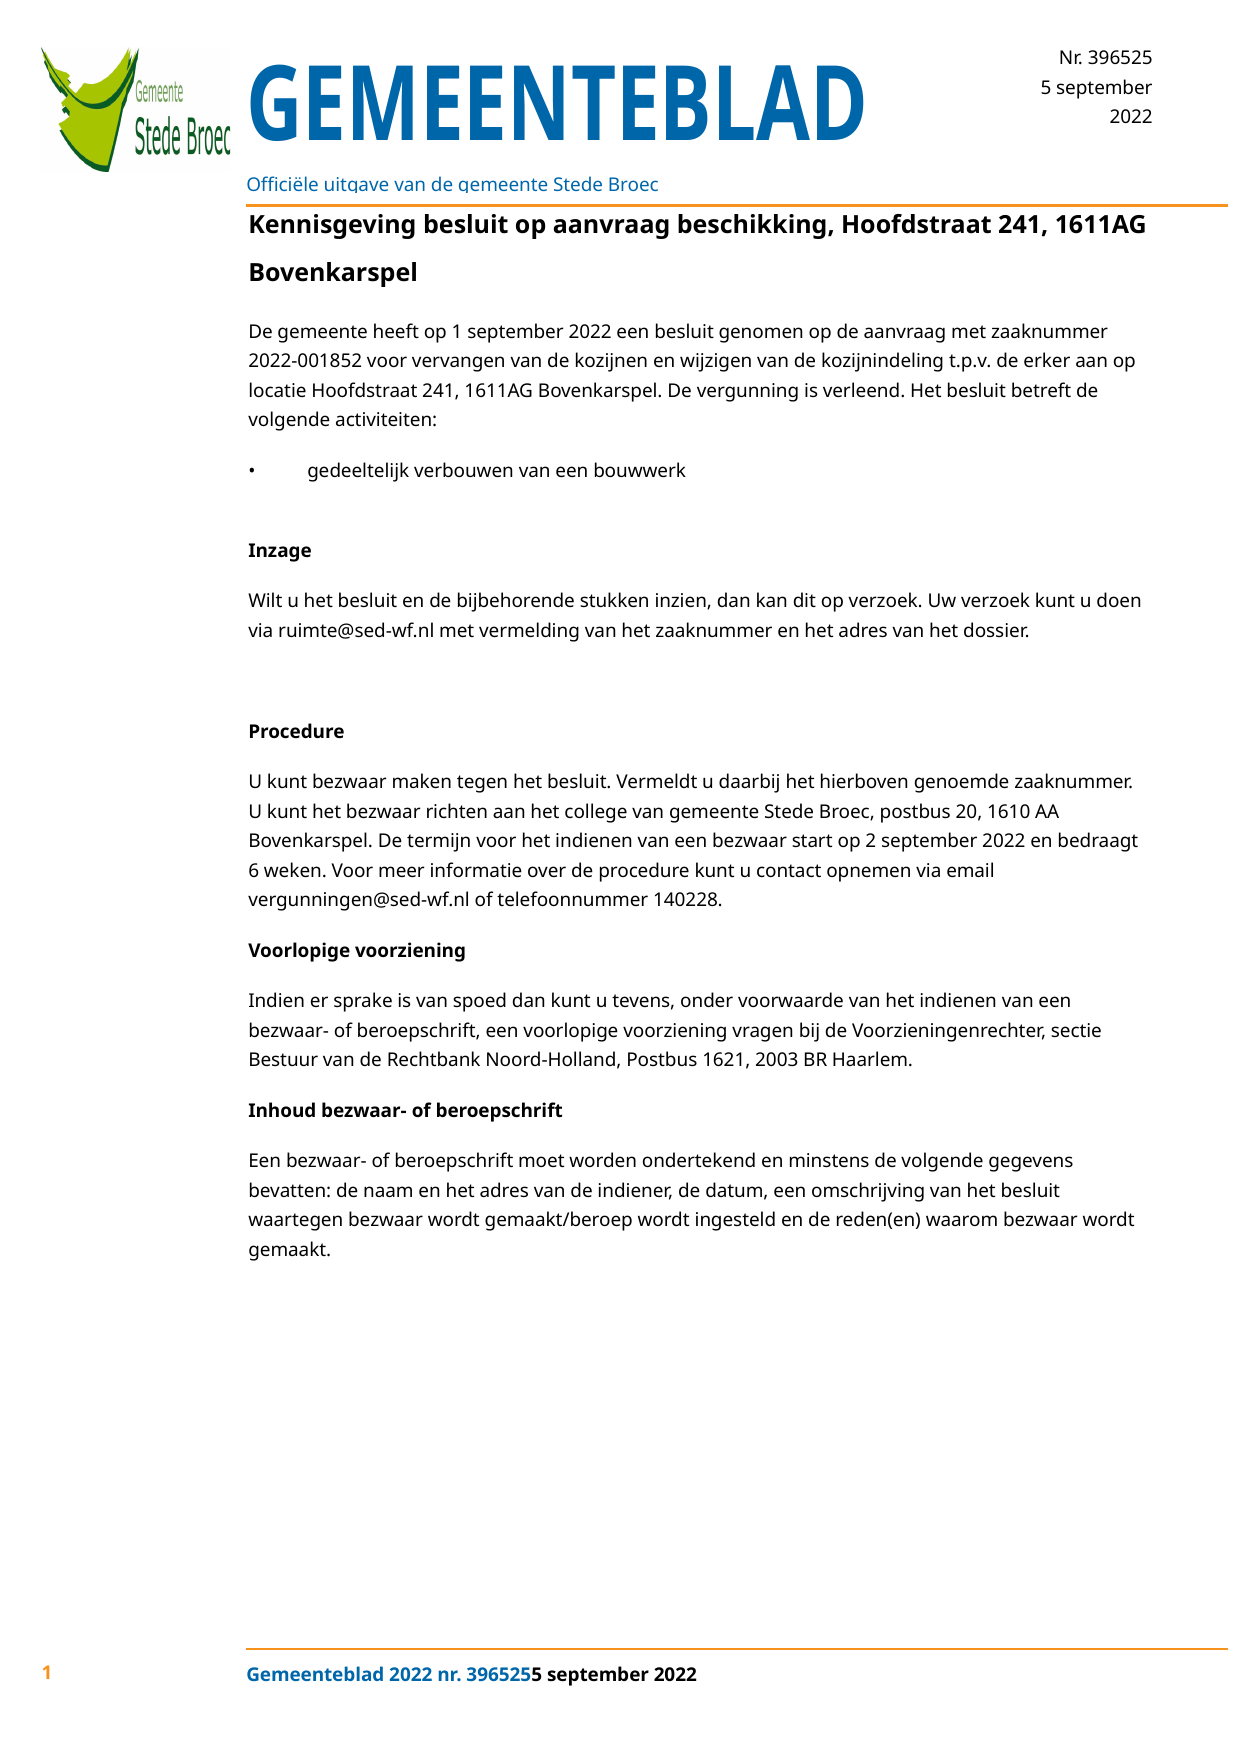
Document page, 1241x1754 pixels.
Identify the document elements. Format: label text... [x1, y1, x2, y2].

text U kunt bezwaar maken tegen het besluit. Vermeldt u daarbij het hierboven genoemde zaaknummer. U kunt het bezwaar richten aan het college van gemeente Stede Broec, postbus 20, 1610 AA Bovenkarspel. De termijn voor het indienen van een bezwaar start op 2 september 2022 en bedraagt 6 weken. Voor meer informatie over de procedure kunt u contact opnemen via email vergunningen@sed-wf.nl of telefoonnummer 140228. [248, 768, 1152, 912]
text Voorlopige voorziening [248, 937, 1152, 963]
text Inhoud bezwaar- of beroepschrift [248, 1097, 1152, 1123]
text Kennisgeving besluit op aanvraag beschikking, Hoofdstraat 241, 1611AG Bovenkarspel [248, 207, 1152, 288]
list gedeeltelijk verbouwen van een bouwwerk [248, 457, 1152, 483]
text Inzage [248, 537, 1152, 563]
text Wilt u het besluit en de bijbehorende stukken inzien, dan kan dit op verzoek. Uw verzoek kunt u doen via ruimte@sed-wf.nl met vermelding van het zaaknummer en het adres van het dossier. [248, 587, 1152, 643]
picture [41, 47, 231, 172]
text Procedure [248, 718, 1152, 744]
text De gemeente heeft op 1 september 2022 een besluit genomen op de aanvraag met zaaknummer 2022-001852 voor vervangen van de kozijnen en wijzigen van de kozijnindeling t.p.v. de erker aan op locatie Hoofdstraat 241, 1611AG Bovenkarspel. De vergunning is verleend. Het besluit betreft de volgende activiteiten: [248, 318, 1152, 432]
text Indien er sprake is van spoed dan kunt u tevens, onder voorwaarde van het indienen van een bezwaar- of beroepschrift, een voorlopige voorziening vragen bij de Voorzieningenrechter, sectie Bestuur van de Rechtbank Noord-Holland, Postbus 1621, 2003 BR Haarlem. [248, 987, 1152, 1072]
text Een bezwaar- of beroepschrift moet worden ondertekend en minstens de volgende gegevens bevatten: de naam en het adres van de indiener, de datum, een omschrijving van het besluit waartegen bezwaar wordt gemaakt/beroep wordt ingesteld en de reden(en) waarom bezwaar wordt gemaakt. [248, 1147, 1152, 1262]
